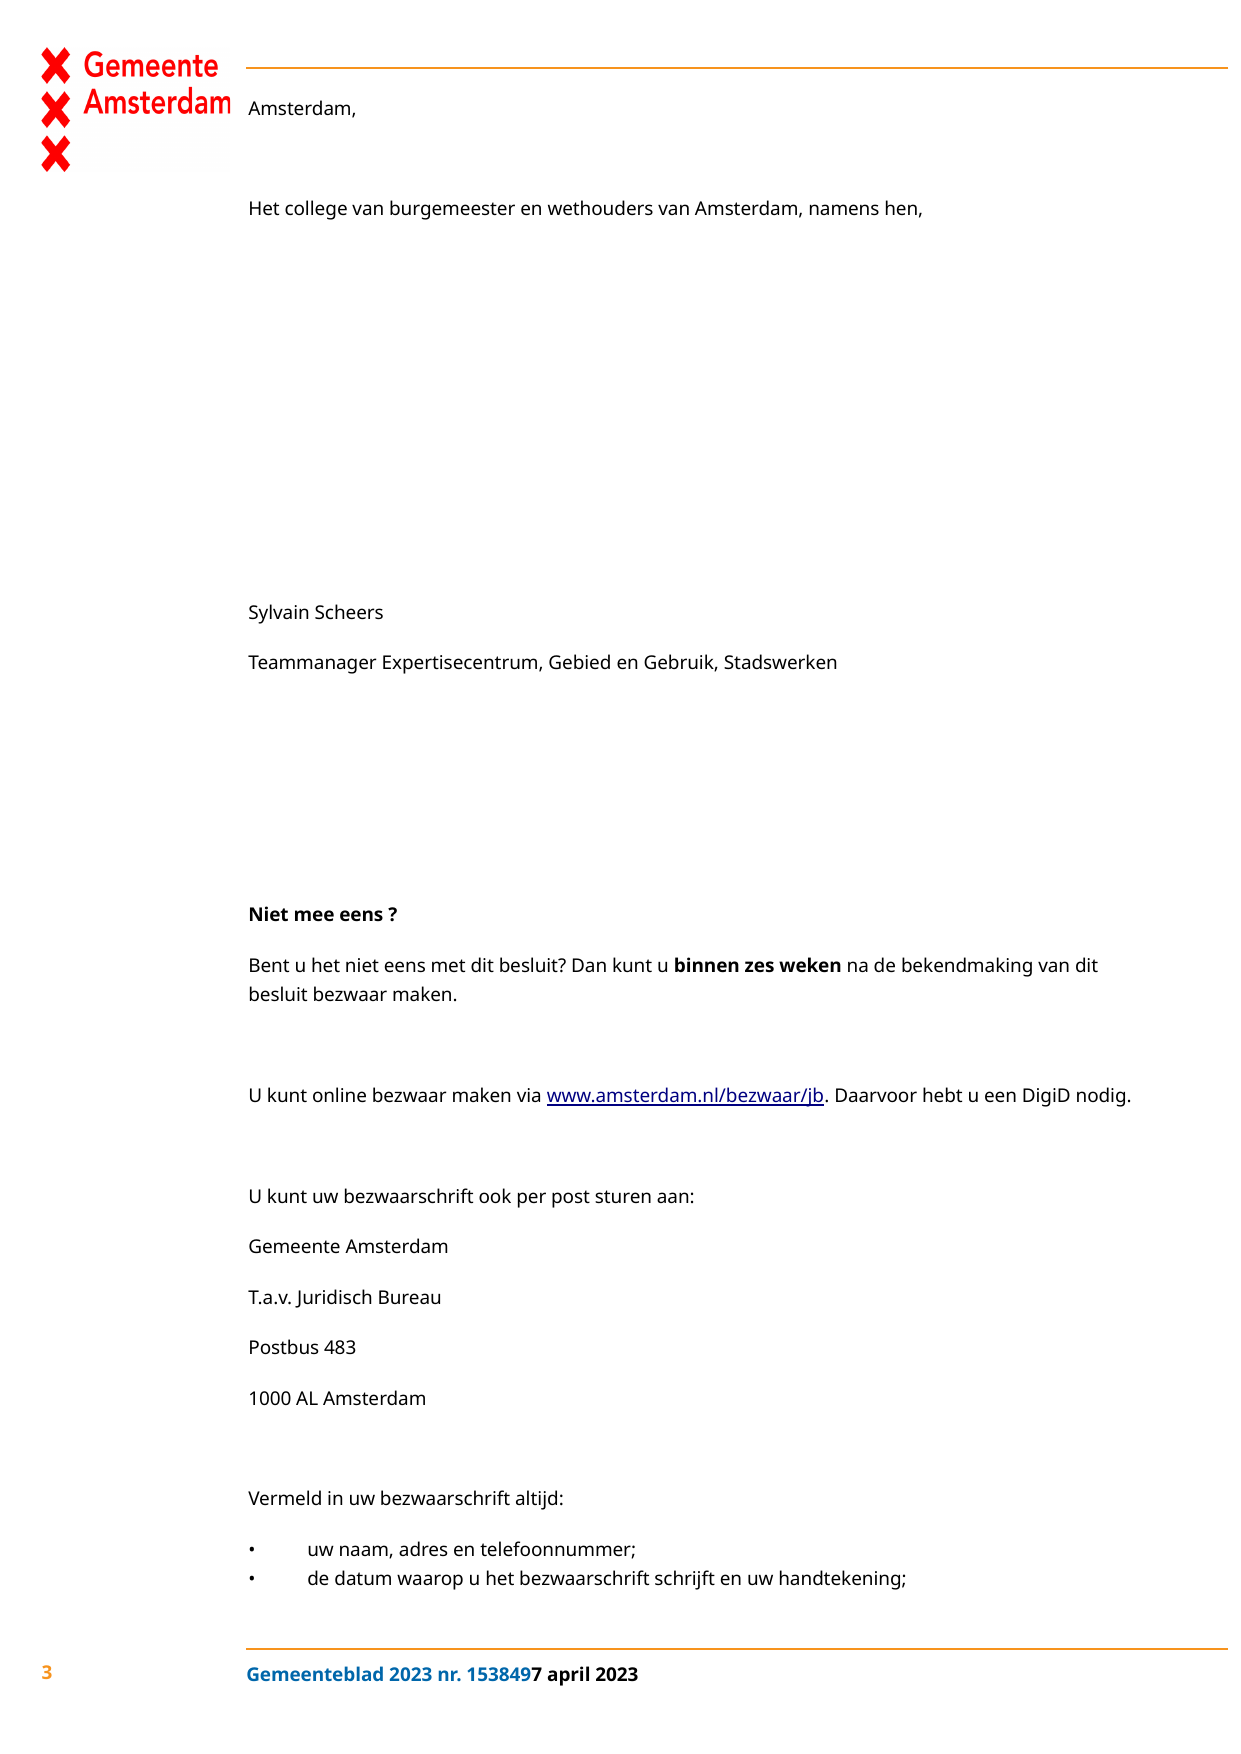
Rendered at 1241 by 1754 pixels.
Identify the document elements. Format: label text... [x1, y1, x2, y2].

text 1000 AL Amsterdam [248, 1385, 1152, 1411]
picture [41, 47, 231, 172]
list uw naam, adres en telefoonnummer; [248, 1536, 1152, 1562]
text Amsterdam, [248, 95, 1152, 121]
text Vermeld in uw bezwaarschrift altijd: [248, 1486, 1152, 1511]
text U kunt online bezwaar maken via www.amsterdam.nl/bezwaar/jb. Daarvoor hebt u een DigiD nodig. [248, 1082, 1152, 1108]
list de datum waarop u het bezwaarschrift schrijft en uw handtekening; [248, 1566, 1152, 1591]
text Sylvain Scheers [248, 599, 1152, 625]
text Bent u het niet eens met dit besluit? Dan kunt u binnen zes weken na de bekendmaking van dit besluit bezwaar maken. [248, 952, 1152, 1007]
text Het college van burgemeester en wethouders van Amsterdam, namens hen, [248, 196, 1152, 221]
text Postbus 483 [248, 1334, 1152, 1360]
text Gemeente Amsterdam [248, 1233, 1152, 1259]
text Teammanager Expertisecentrum, Gebied en Gebruik, Stadswerken [248, 649, 1152, 675]
text Niet mee eens ? [248, 901, 1152, 927]
text U kunt uw bezwaarschrift ook per post sturen aan: [248, 1183, 1152, 1209]
text T.a.v. Juridisch Bureau [248, 1284, 1152, 1310]
